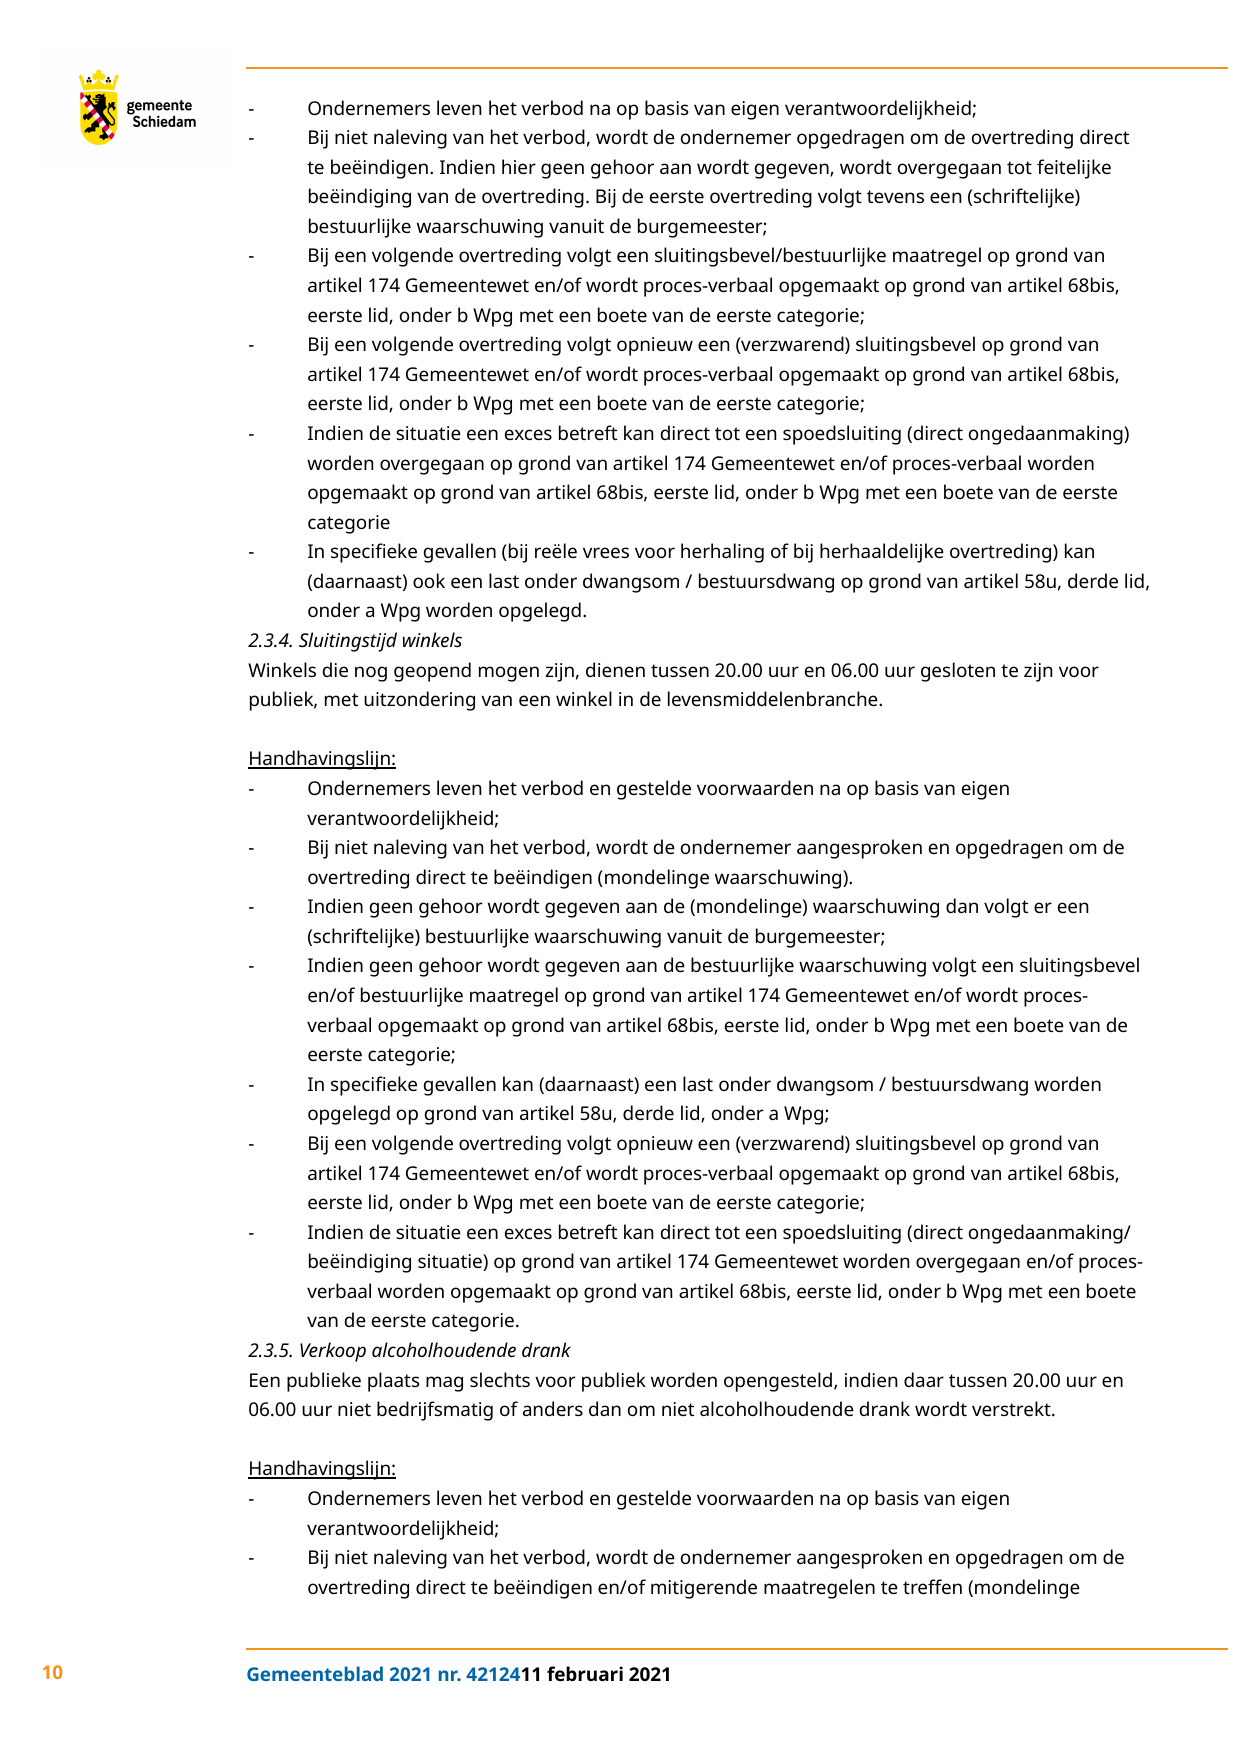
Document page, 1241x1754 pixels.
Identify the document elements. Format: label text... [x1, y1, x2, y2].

text 2.3.4. Sluitingstijd winkels [248, 627, 1152, 653]
list Ondernemers leven het verbod en gestelde voorwaarden na op basis van eigen verantwoordelijkheid; [248, 775, 1152, 831]
list Bij een volgende overtreding volgt een sluitingsbevel/bestuurlijke maatregel op grond van artikel 174 Gemeentewet en/of wordt proces-verbaal opgemaakt op grond van artikel 68bis, eerste lid, onder b Wpg met een boete van de eerste categorie; [248, 243, 1152, 328]
text Winkels die nog geopend mogen zijn, dienen tussen 20.00 uur en 06.00 uur gesloten te zijn voor publiek, met uitzondering van een winkel in de levensmiddelenbranche. [248, 657, 1152, 712]
list Ondernemers leven het verbod en gestelde voorwaarden na op basis van eigen verantwoordelijkheid; [248, 1485, 1152, 1541]
list Bij een volgende overtreding volgt opnieuw een (verzwarend) sluitingsbevel op grond van artikel 174 Gemeentewet en/of wordt proces-verbaal opgemaakt op grond van artikel 68bis, eerste lid, onder b Wpg met een boete van de eerste categorie; [248, 331, 1152, 416]
text 2.3.5. Verkoop alcoholhoudende drank [248, 1337, 1152, 1363]
list Bij een volgende overtreding volgt opnieuw een (verzwarend) sluitingsbevel op grond van artikel 174 Gemeentewet en/of wordt proces-verbaal opgemaakt op grond van artikel 68bis, eerste lid, onder b Wpg met een boete van de eerste categorie; [248, 1130, 1152, 1215]
list Indien geen gehoor wordt gegeven aan de (mondelinge) waarschuwing dan volgt er een (schriftelijke) bestuurlijke waarschuwing vanuit de burgemeester; [248, 893, 1152, 949]
text Handhavingslijn: [248, 1456, 1152, 1481]
list Indien de situatie een exces betreft kan direct tot een spoedsluiting (direct ongedaanmaking) worden overgegaan op grond van artikel 174 Gemeentewet en/of proces-verbaal worden opgemaakt op grond van artikel 68bis, eerste lid, onder b Wpg met een boete van de eerste categorie [248, 420, 1152, 535]
list In specifieke gevallen (bij reële vrees voor herhaling of bij herhaaldelijke overtreding) kan (daarnaast) ook een last onder dwangsom / bestuursdwang op grond van artikel 58u, derde lid, onder a Wpg worden opgelegd. [248, 538, 1152, 623]
text Een publieke plaats mag slechts voor publiek worden opengesteld, indien daar tussen 20.00 uur en [248, 1367, 1152, 1393]
text 06.00 uur niet bedrijfsmatig of anders dan om niet alcoholhoudende drank wordt verstrekt. [248, 1396, 1152, 1422]
list In specifieke gevallen kan (daarnaast) een last onder dwangsom / bestuursdwang worden opgelegd op grond van artikel 58u, derde lid, onder a Wpg; [248, 1071, 1152, 1126]
picture [41, 47, 231, 172]
list Bij niet naleving van het verbod, wordt de ondernemer aangesproken en opgedragen om de overtreding direct te beëindigen en/of mitigerende maatregelen te treffen (mondelinge [248, 1544, 1152, 1600]
text Handhavingslijn: [248, 746, 1152, 771]
list Bij niet naleving van het verbod, wordt de ondernemer aangesproken en opgedragen om de overtreding direct te beëindigen (mondelinge waarschuwing). [248, 834, 1152, 890]
list Bij niet naleving van het verbod, wordt de ondernemer opgedragen om de overtreding direct te beëindigen. Indien hier geen gehoor aan wordt gegeven, wordt overgegaan tot feitelijke beëindiging van de overtreding. Bij de eerste overtreding volgt tevens een (schriftelijke) bestuurlijke waarschuwing vanuit de burgemeester; [248, 124, 1152, 239]
list Indien de situatie een exces betreft kan direct tot een spoedsluiting (direct ongedaanmaking/ beëindiging situatie) op grond van artikel 174 Gemeentewet worden overgegaan en/of proces-verbaal worden opgemaakt op grond van artikel 68bis, eerste lid, onder b Wpg met een boete van de eerste categorie. [248, 1219, 1152, 1333]
list Ondernemers leven het verbod na op basis van eigen verantwoordelijkheid; [248, 95, 1152, 121]
list Indien geen gehoor wordt gegeven aan de bestuurlijke waarschuwing volgt een sluitingsbevel en/of bestuurlijke maatregel op grond van artikel 174 Gemeentewet en/of wordt proces-verbaal opgemaakt op grond van artikel 68bis, eerste lid, onder b Wpg met een boete van de eerste categorie; [248, 953, 1152, 1067]
